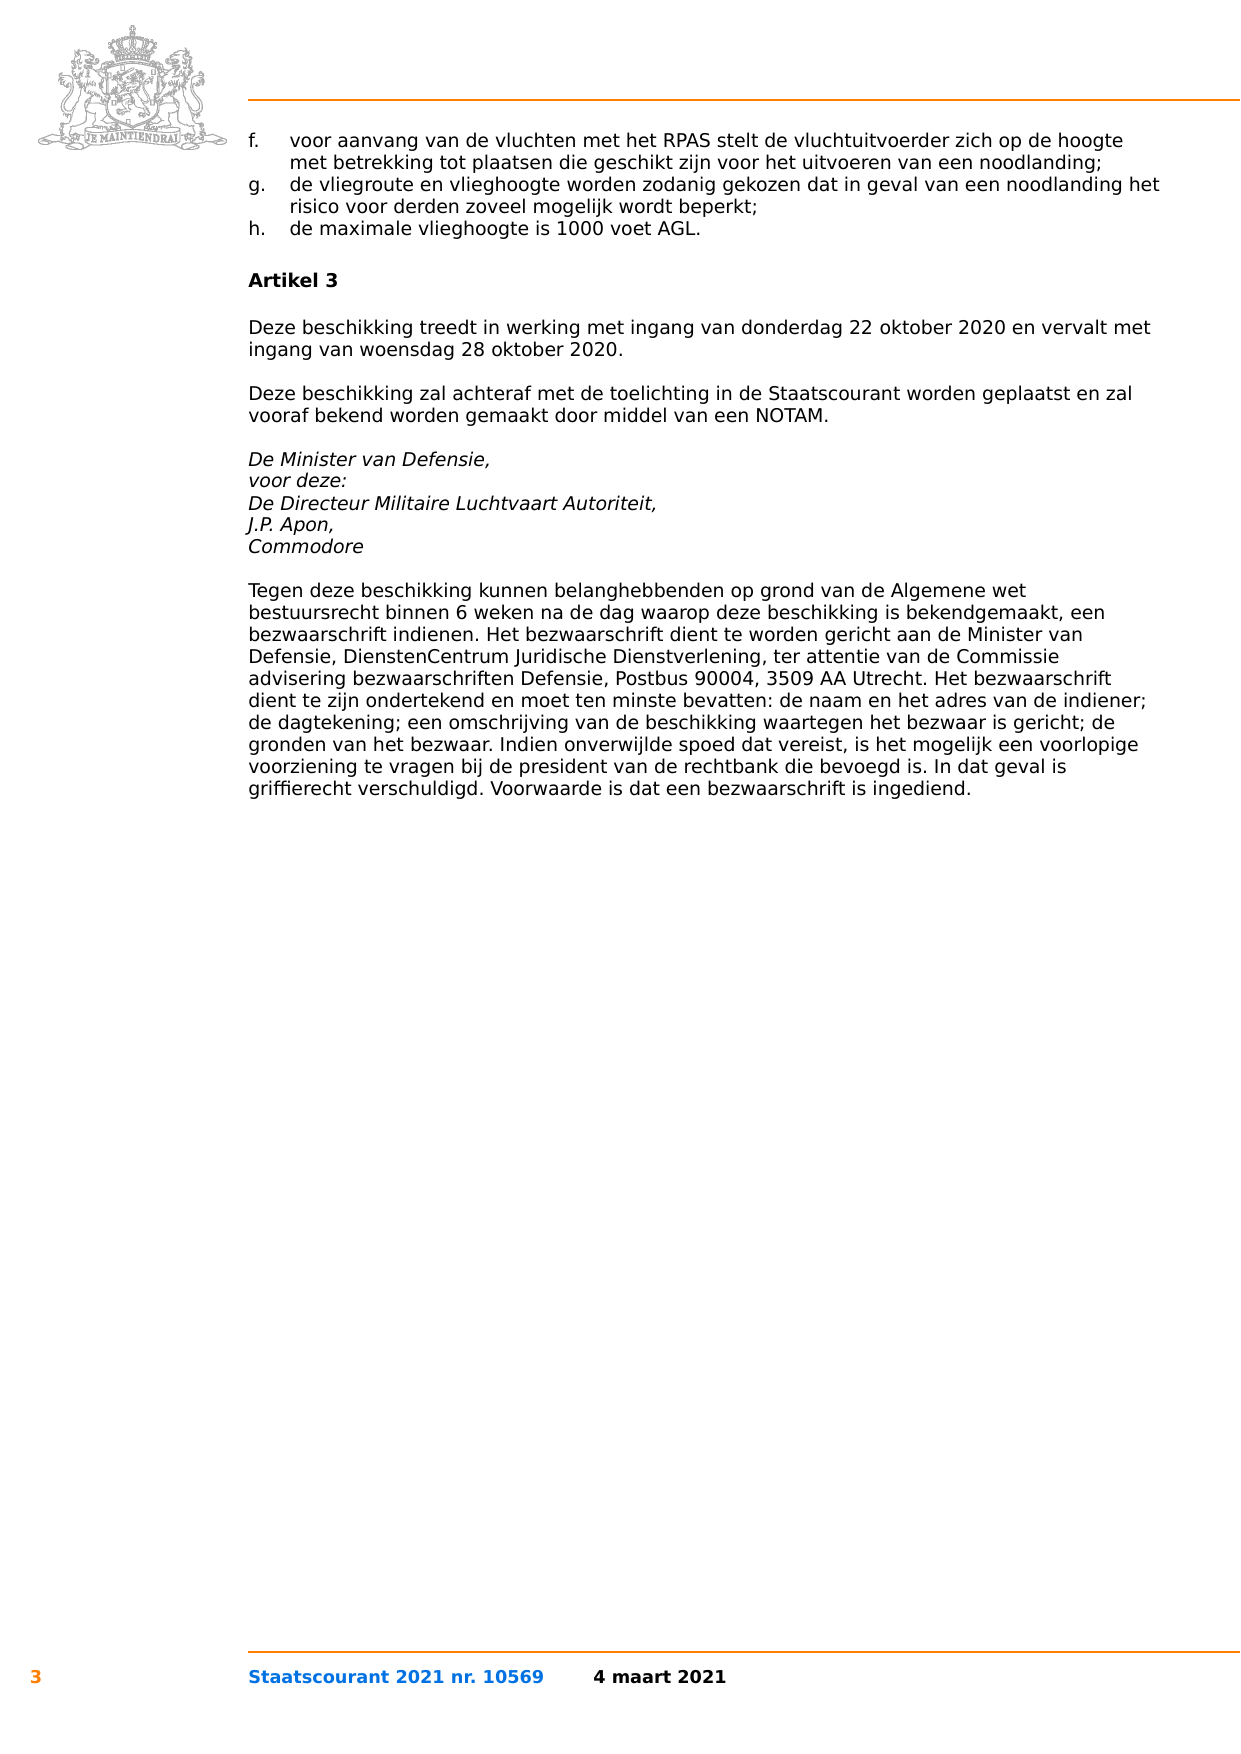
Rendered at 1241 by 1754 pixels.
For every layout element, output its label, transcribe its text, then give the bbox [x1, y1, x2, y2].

text g. de vliegroute en vlieghoogte worden zodanig gekozen dat in geval van een noodlanding het risico voor derden zoveel mogelijk wordt beperkt; [248, 174, 1163, 218]
picture [38, 25, 227, 150]
text f. voor aanvang van de vluchten met het RPAS stelt de vluchtuitvoerder zich op de hoogte met betrekking tot plaatsen die geschikt zijn voor het uitvoeren van een noodlanding; [248, 130, 1163, 174]
subtitle Artikel 3 [248, 270, 1163, 292]
text h. de maximale vlieghoogte is 1000 voet AGL. [248, 218, 1163, 240]
text Tegen deze beschikking kunnen belanghebbenden op grond van de Algemene wet bestuursrecht binnen 6 weken na de dag waarop deze beschikking is bekendgemaakt, een bezwaarschrift indienen. Het bezwaarschrift dient te worden gericht aan de Minister van Defensie, DienstenCentrum Juridische Dienstverlening, ter attentie van de Commissie advisering bezwaarschriften Defensie, Postbus 90004, 3509 AA Utrecht. Het bezwaarschrift dient te zijn ondertekend en moet ten minste bevatten: de naam en het adres van de indiener; de dagtekening; een omschrijving van de beschikking waartegen het bezwaar is gericht; de gronden van het bezwaar. Indien onverwijlde spoed dat vereist, is het mogelijk een voorlopige voorziening te vragen bij de president van de rechtbank die bevoegd is. In dat geval is griffierecht verschuldigd. Voorwaarde is dat een bezwaarschrift is ingediend. [248, 580, 1163, 800]
text Deze beschikking zal achteraf met de toelichting in de Staatscourant worden geplaatst en zal vooraf bekend worden gemaakt door middel van een NOTAM. [248, 383, 1163, 427]
text Deze beschikking treedt in werking met ingang van donderdag 22 oktober 2020 en vervalt met ingang van woensdag 28 oktober 2020. [248, 317, 1163, 361]
text De Minister van Defensie, voor deze: De Directeur Militaire Luchtvaart Autoriteit, J.P. Apon, Commodore [248, 448, 1163, 558]
